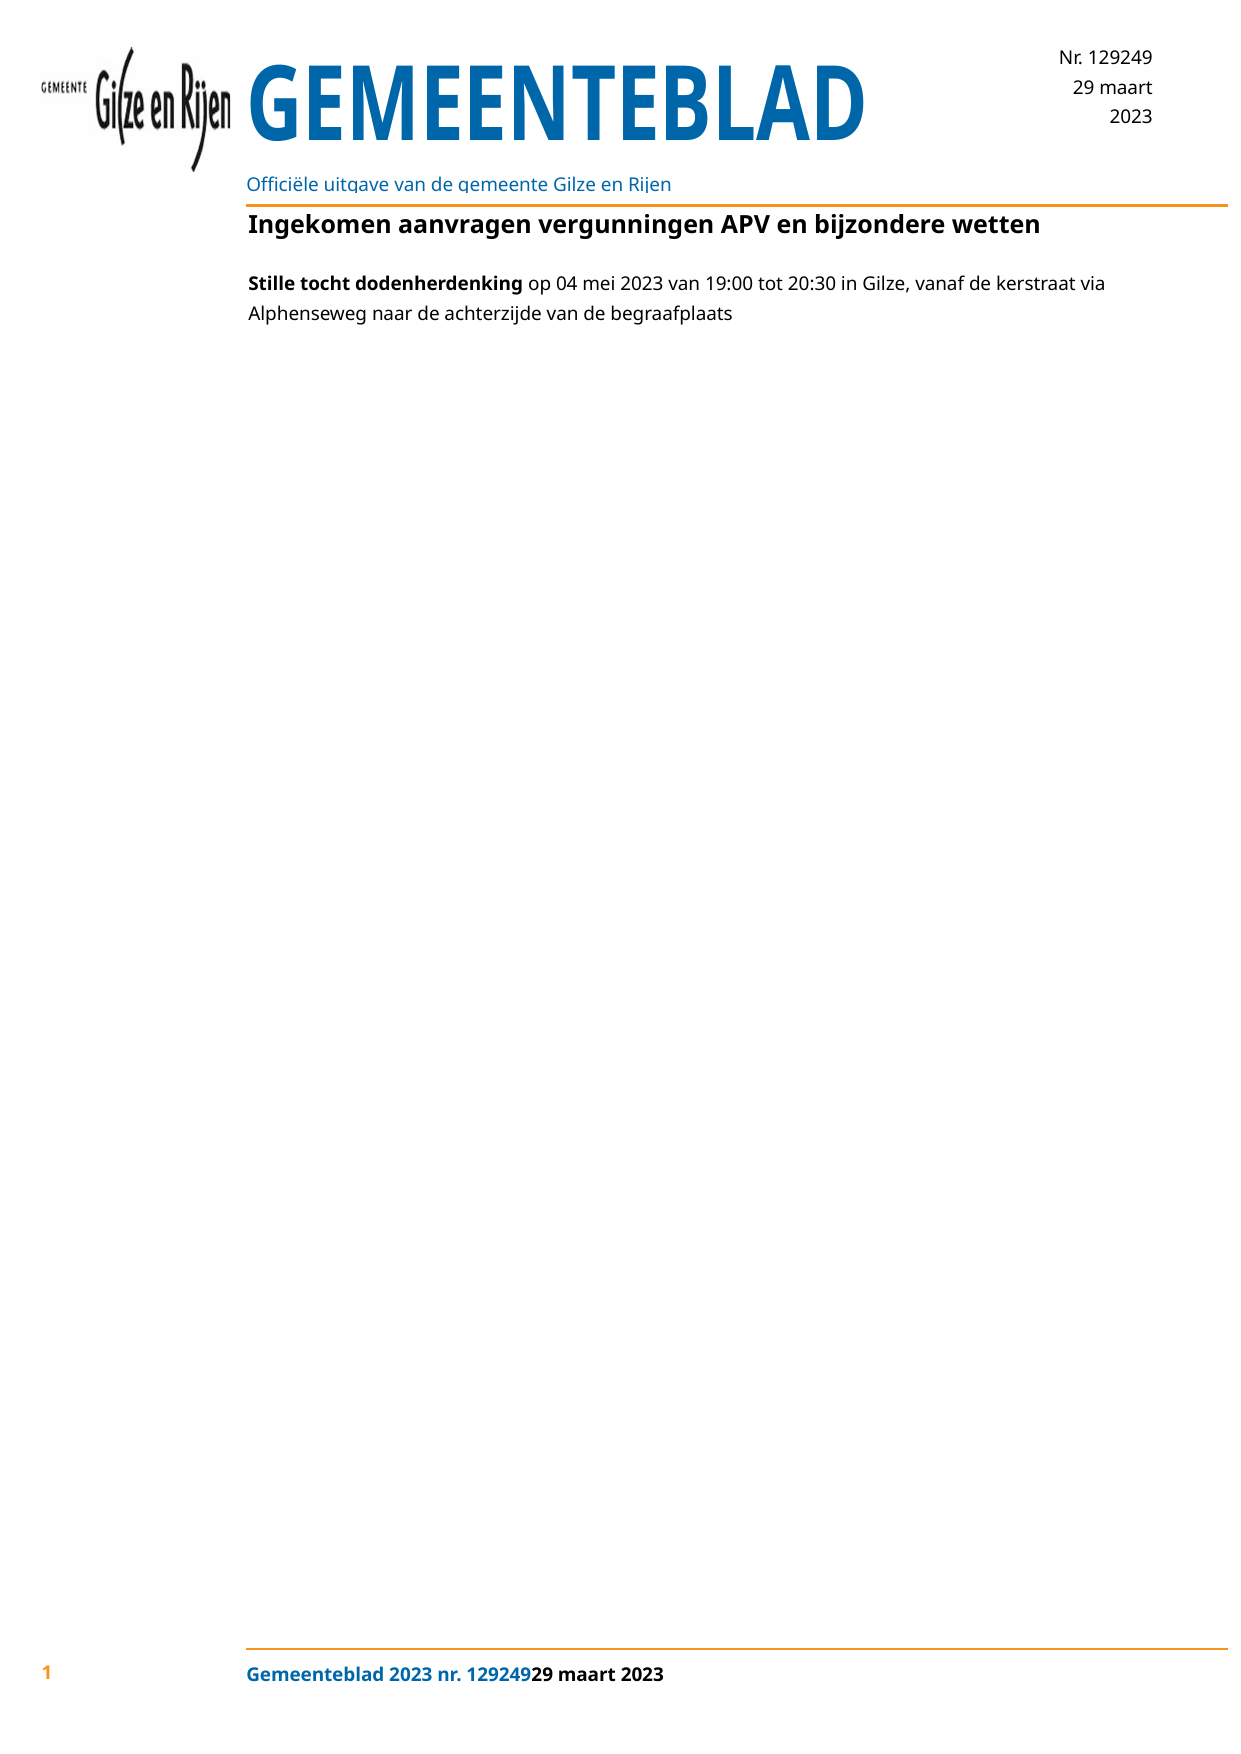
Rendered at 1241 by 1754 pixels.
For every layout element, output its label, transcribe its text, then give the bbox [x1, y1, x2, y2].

picture [41, 47, 231, 172]
text Ingekomen aanvragen vergunningen APV en bijzondere wetten [248, 207, 1152, 241]
text Stille tocht dodenherdenking op 04 mei 2023 van 19:00 tot 20:30 in Gilze, vanaf de kerstraat via Alphenseweg naar de achterzijde van de begraafplaats [248, 270, 1152, 326]
